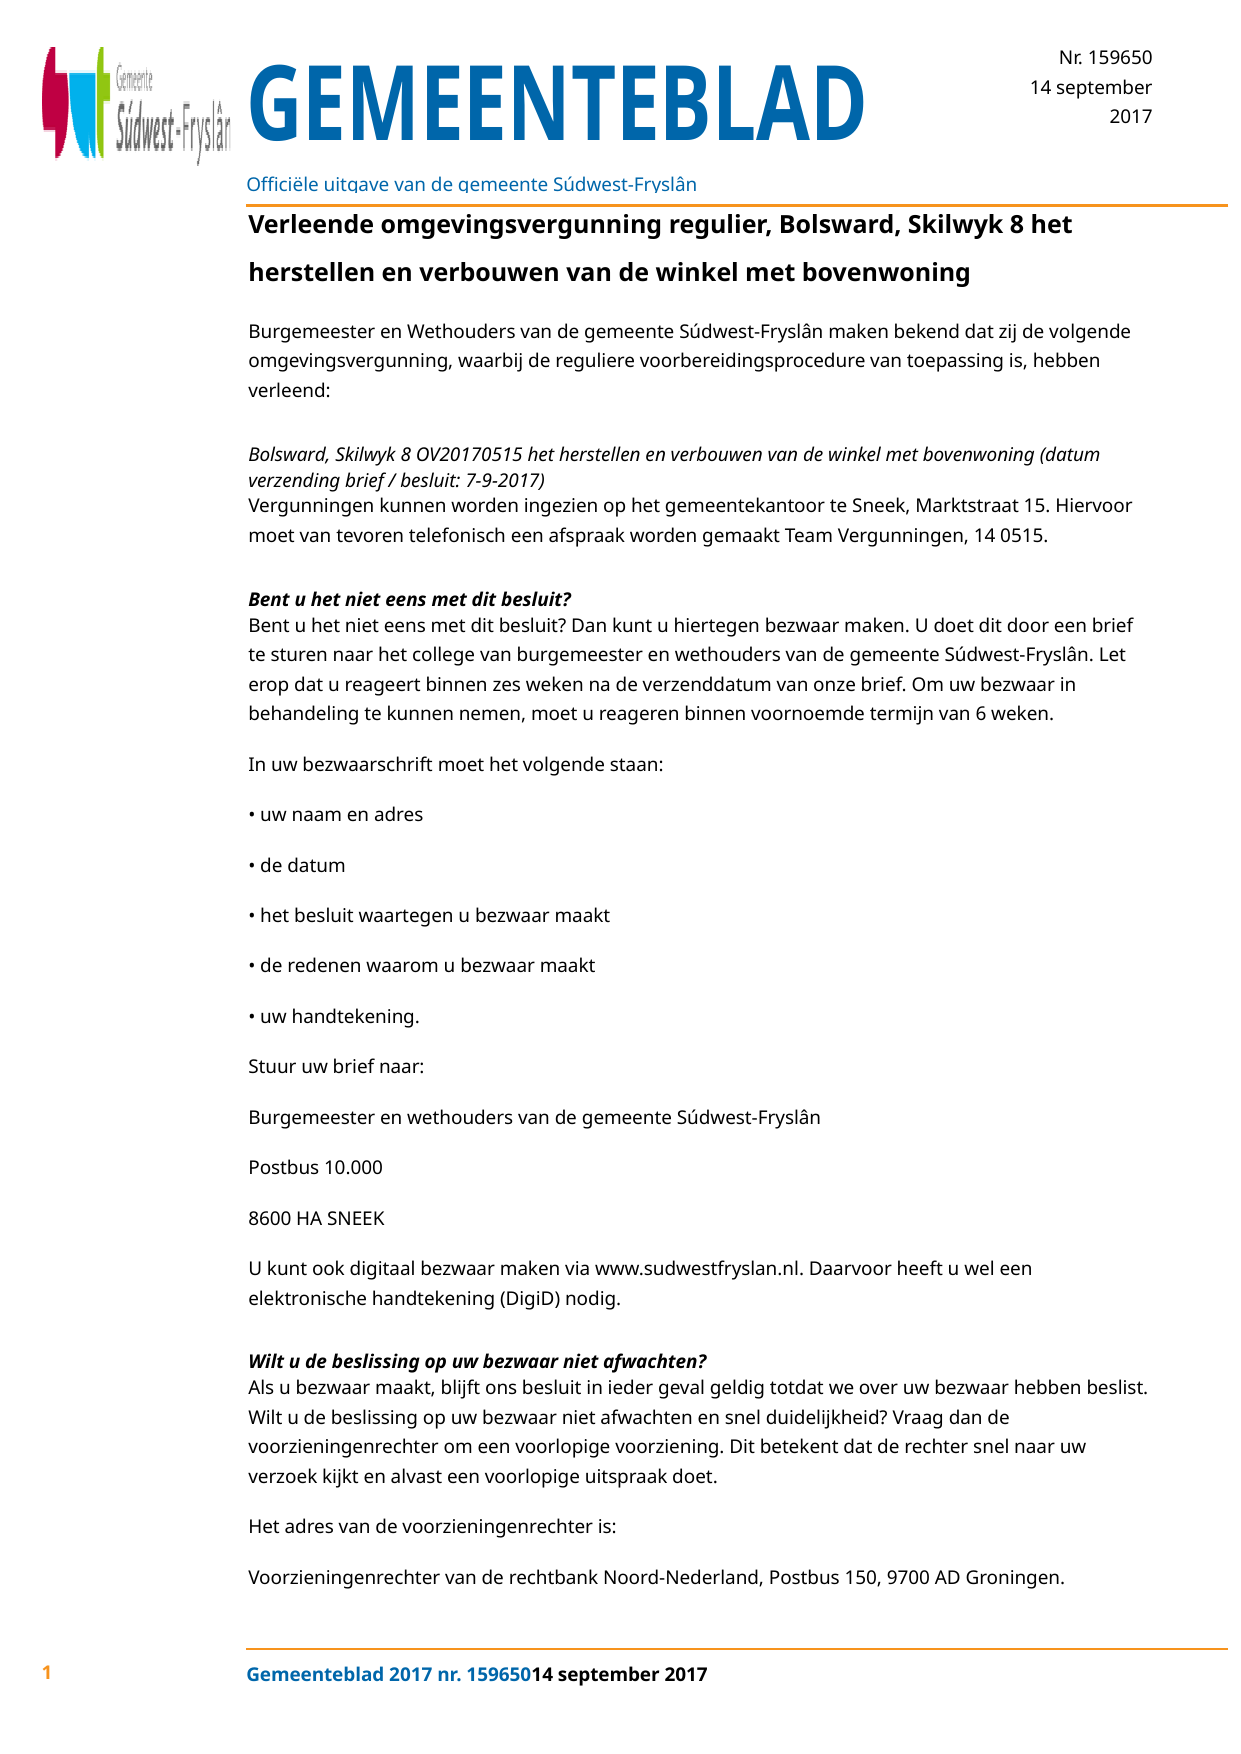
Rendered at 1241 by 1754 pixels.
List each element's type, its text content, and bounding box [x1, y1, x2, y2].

text Het adres van de voorzieningenrechter is: [248, 1513, 1152, 1539]
text Vergunningen kunnen worden ingezien op het gemeentekantoor te Sneek, Marktstraat 15. Hiervoor moet van tevoren telefonisch een afspraak worden gemaakt Team Vergunningen, 14 0515. [248, 492, 1152, 548]
text • uw handtekening. [248, 1003, 1152, 1029]
text Burgemeester en Wethouders van de gemeente Súdwest-Fryslân maken bekend dat zij de volgende omgevingsvergunning, waarbij de reguliere voorbereidingsprocedure van toepassing is, hebben verleend: [248, 318, 1152, 403]
text Wilt u de beslissing op uw bezwaar niet afwachten? [248, 1349, 1152, 1374]
text Stuur uw brief naar: [248, 1053, 1152, 1079]
text Als u bezwaar maakt, blijft ons besluit in ieder geval geldig totdat we over uw bezwaar hebben beslist. Wilt u de beslissing op uw bezwaar niet afwachten en snel duidelijkheid? Vraag dan de voorzieningenrechter om een voorlopige voorziening. Dit betekent dat de rechter snel naar uw verzoek kijkt en alvast een voorlopige uitspraak doet. [248, 1374, 1152, 1489]
text • het besluit waartegen u bezwaar maakt [248, 902, 1152, 928]
picture [41, 47, 231, 172]
text • de redenen waarom u bezwaar maakt [248, 953, 1152, 978]
text Postbus 10.000 [248, 1154, 1152, 1180]
text • de datum [248, 852, 1152, 877]
text In uw bezwaarschrift moet het volgende staan: [248, 751, 1152, 777]
text Bolsward, Skilwyk 8 OV20170515 het herstellen en verbouwen van de winkel met bovenwoning (datum verzending brief / besluit: 7-9-2017) [248, 441, 1152, 492]
text Bent u het niet eens met dit besluit? [248, 586, 1152, 612]
text Burgemeester en wethouders van de gemeente Súdwest-Fryslân [248, 1104, 1152, 1129]
text 8600 HA SNEEK [248, 1205, 1152, 1230]
text U kunt ook digitaal bezwaar maken via www.sudwestfryslan.nl. Daarvoor heeft u wel een elektronische handtekening (DigiD) nodig. [248, 1255, 1152, 1310]
text Voorzieningenrechter van de rechtbank Noord-Nederland, Postbus 150, 9700 AD Groningen. [248, 1564, 1152, 1590]
text • uw naam en adres [248, 801, 1152, 827]
text Verleende omgevingsvergunning regulier, Bolsward, Skilwyk 8 het herstellen en verbouwen van de winkel met bovenwoning [248, 207, 1152, 288]
text Bent u het niet eens met dit besluit? Dan kunt u hiertegen bezwaar maken. U doet dit door een brief te sturen naar het college van burgemeester en wethouders van de gemeente Súdwest-Fryslân. Let erop dat u reageert binnen zes weken na de verzenddatum van onze brief. Om uw bezwaar in behandeling te kunnen nemen, moet u reageren binnen voornoemde termijn van 6 weken. [248, 612, 1152, 726]
